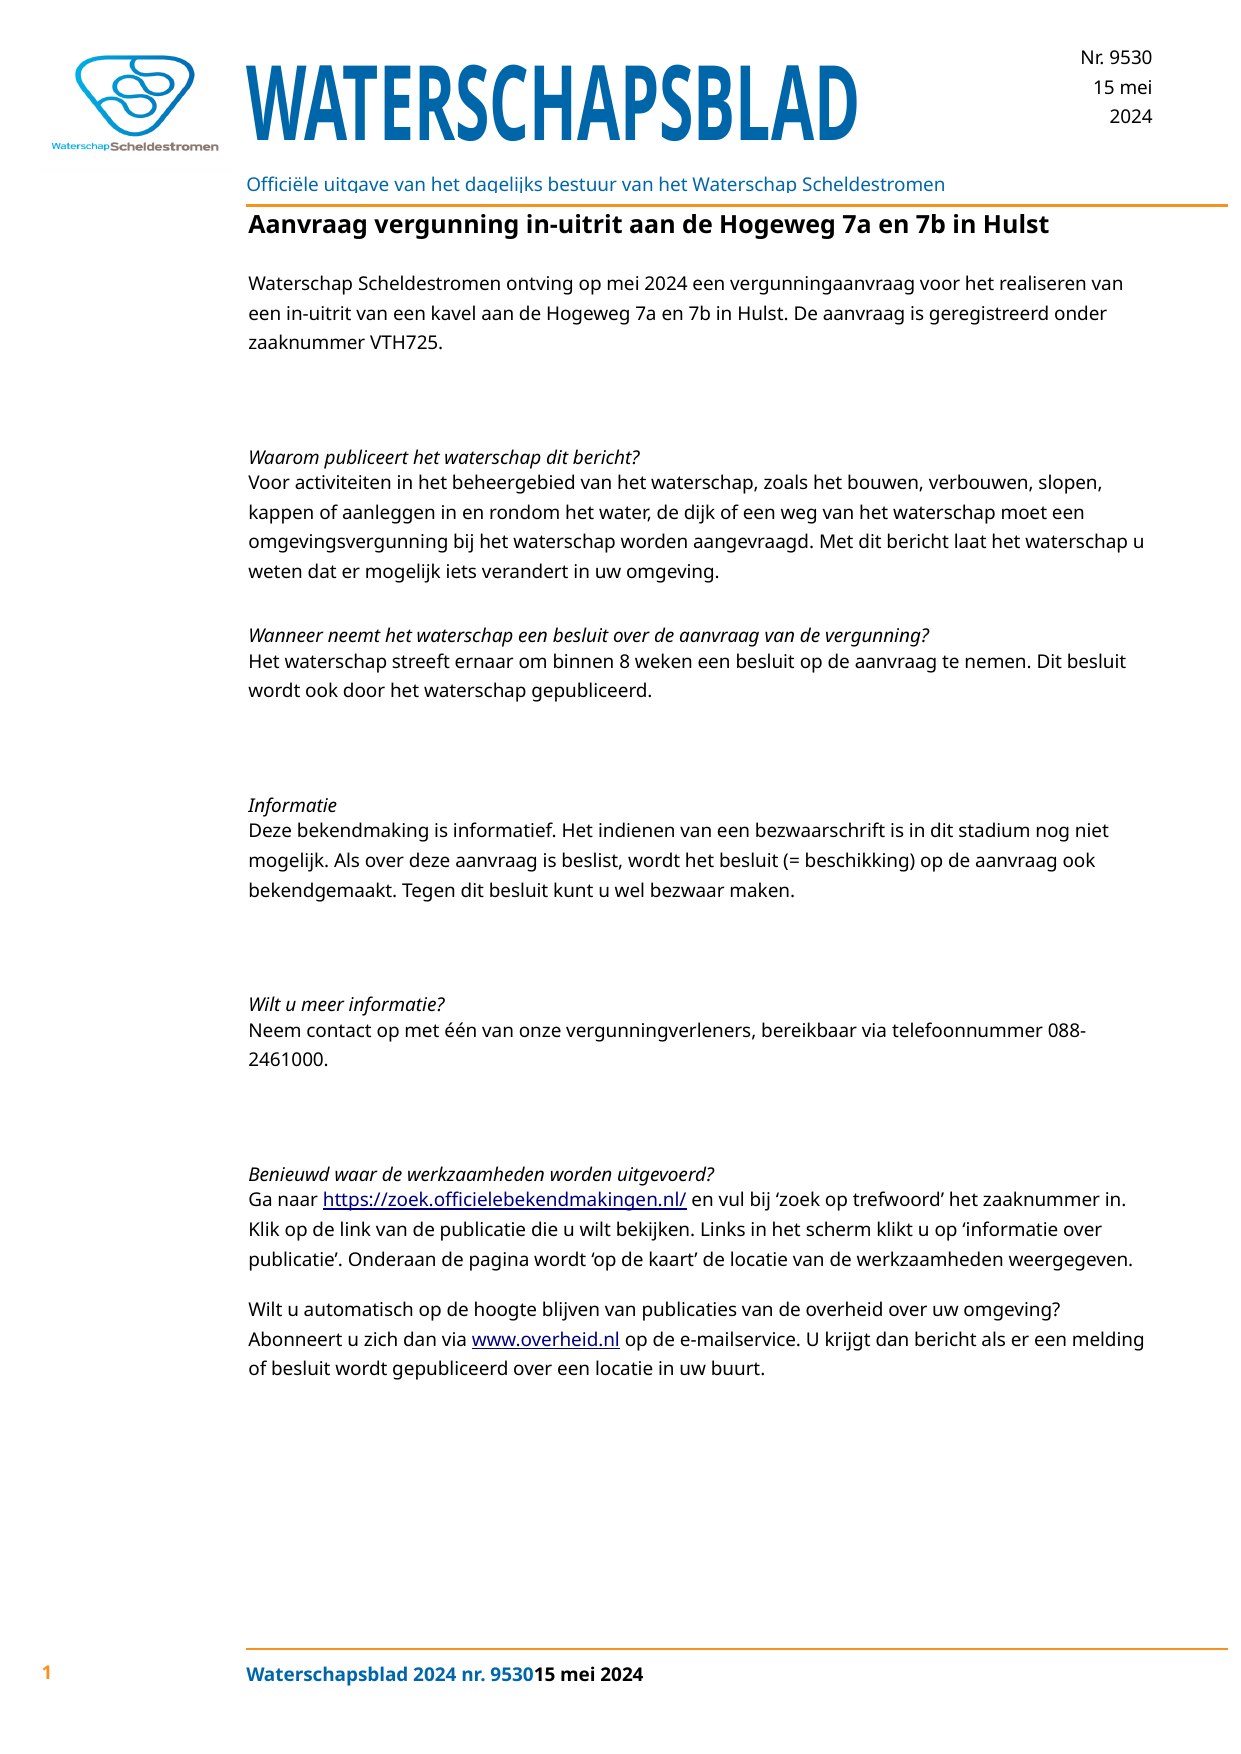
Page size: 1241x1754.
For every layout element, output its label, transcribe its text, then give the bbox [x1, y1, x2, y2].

text Benieuwd waar de werkzaamheden worden uitgevoerd? [248, 1161, 1152, 1187]
picture [41, 47, 231, 172]
text Het waterschap streeft ernaar om binnen 8 weken een besluit op de aanvraag te nemen. Dit besluit wordt ook door het waterschap gepubliceerd. [248, 648, 1152, 703]
text Deze bekendmaking is informatief. Het indienen van een bezwaarschrift is in dit stadium nog niet mogelijk. Als over deze aanvraag is beslist, wordt het besluit (= beschikking) op de aanvraag ook bekendgemaakt. Tegen dit besluit kunt u wel bezwaar maken. [248, 818, 1152, 903]
text Wilt u meer informatie? [248, 991, 1152, 1017]
text Neem contact op met één van onze vergunningverleners, bereikbaar via telefoonnummer 088-2461000. [248, 1017, 1152, 1072]
text Aanvraag vergunning in-uitrit aan de Hogeweg 7a en 7b in Hulst [248, 207, 1152, 241]
text Waterschap Scheldestromen ontving op mei 2024 een vergunningaanvraag voor het realiseren van een in-uitrit van een kavel aan de Hogeweg 7a en 7b in Hulst. De aanvraag is geregistreerd onder zaaknummer VTH725. [248, 270, 1152, 355]
text Informatie [248, 792, 1152, 818]
text Ga naar https://zoek.officielebekendmakingen.nl/ en vul bij ‘zoek op trefwoord’ het zaaknummer in. Klik op de link van de publicatie die u wilt bekijken. Links in het scherm klikt u op ‘informatie over publicatie’. Onderaan de pagina wordt ‘op de kaart’ de locatie van de werkzaamheden weergegeven. [248, 1187, 1152, 1272]
text Wanneer neemt het waterschap een besluit over de aanvraag van de vergunning? [248, 622, 1152, 648]
text Waarom publiceert het waterschap dit bericht? [248, 444, 1152, 469]
text Wilt u automatisch op de hoogte blijven van publicaties van de overheid over uw omgeving? Abonneert u zich dan via www.overheid.nl op de e-mailservice. U krijgt dan bericht als er een melding of besluit wordt gepubliceerd over een locatie in uw buurt. [248, 1296, 1152, 1381]
text Voor activiteiten in het beheergebied van het waterschap, zoals het bouwen, verbouwen, slopen, kappen of aanleggen in en rondom het water, de dijk of een weg van het waterschap moet een omgevingsvergunning bij het waterschap worden aangevraagd. Met dit bericht laat het waterschap u weten dat er mogelijk iets verandert in uw omgeving. [248, 469, 1152, 584]
